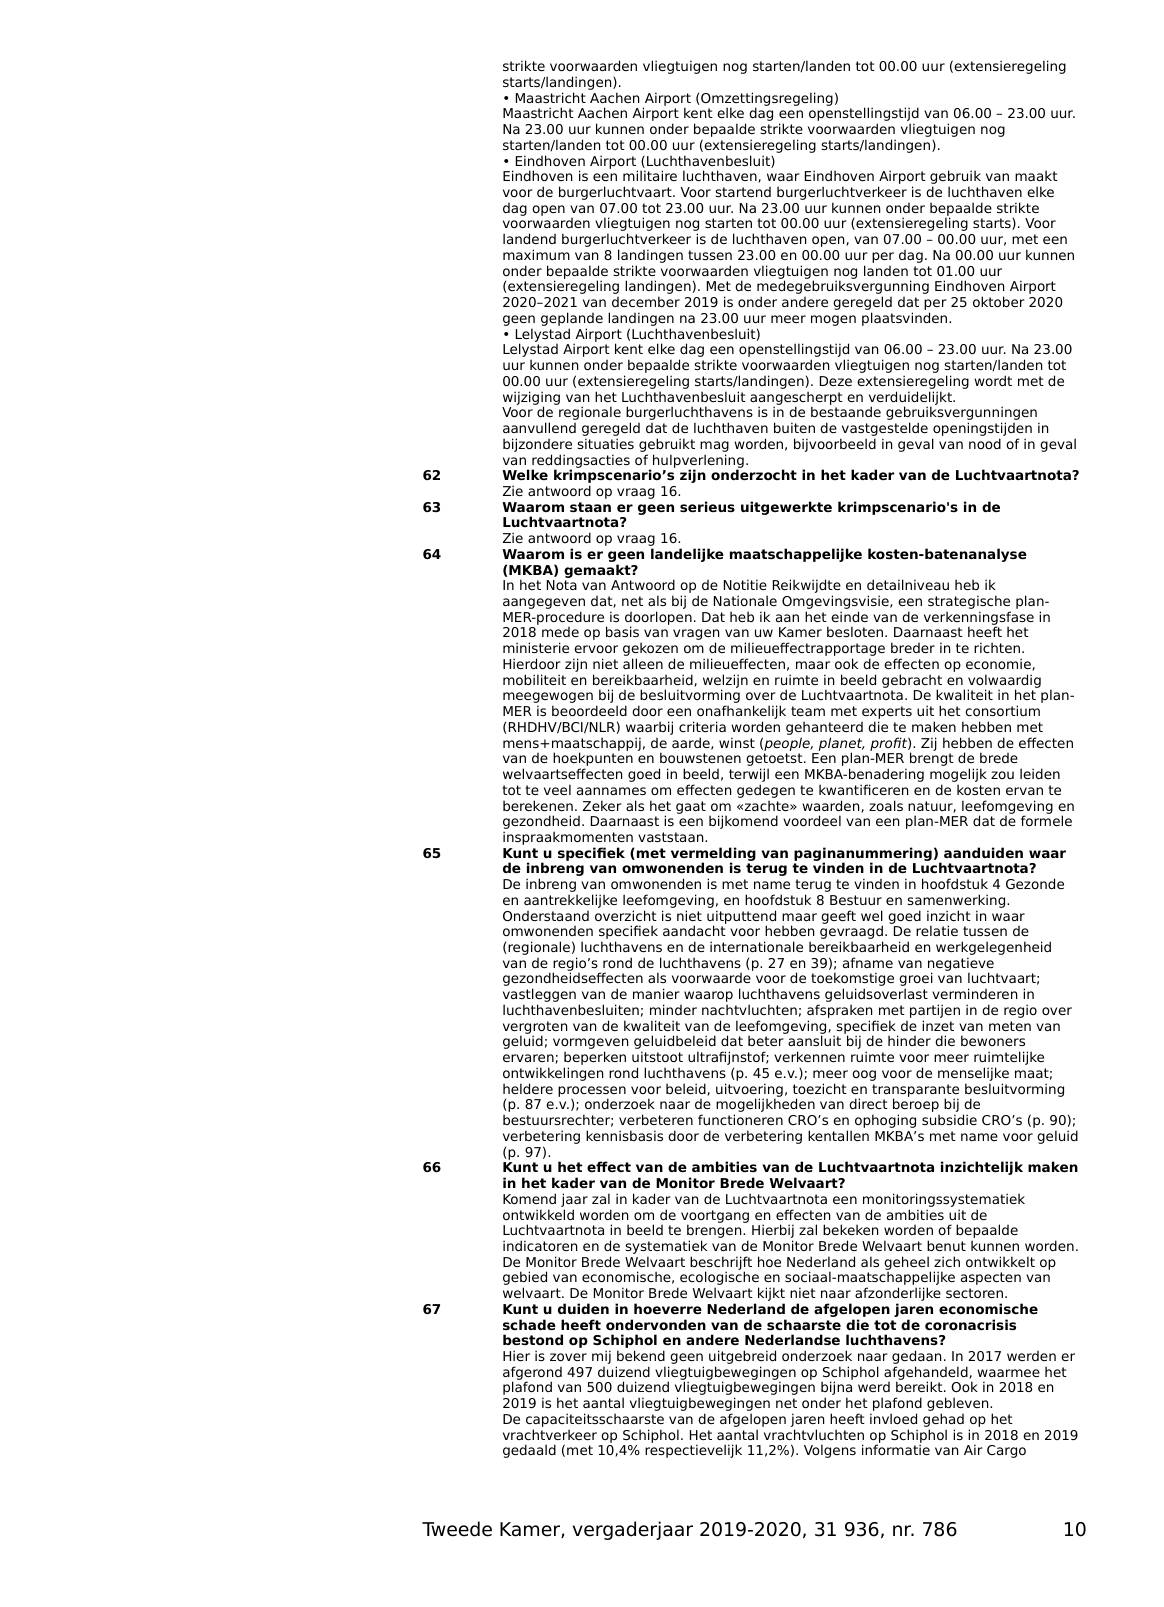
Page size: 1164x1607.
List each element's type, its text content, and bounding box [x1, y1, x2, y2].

table_cell strikte voorwaarden vliegtuigen nog starten/landen tot 00.00 uur (extensieregeling starts/landingen). • Maastricht Aachen Airport (Omzettingsregeling) Maastricht Aachen Airport kent elke dag een openstellingstijd van 06.00 – 23.00 uur. Na 23.00 uur kunnen onder bepaalde strikte voorwaarden vliegtuigen nog starten/landen tot 00.00 uur (extensieregeling starts/landingen). • Eindhoven Airport (Luchthavenbesluit) Eindhoven is een militaire luchthaven, waar Eindhoven Airport gebruik van maakt voor de burgerluchtvaart. Voor startend burgerluchtverkeer is de luchthaven elke dag open van 07.00 tot 23.00 uur. Na 23.00 uur kunnen onder bepaalde strikte voorwaarden vliegtuigen nog starten tot 00.00 uur (extensieregeling starts). Voor landend burgerluchtverkeer is de luchthaven open, van 07.00 – 00.00 uur, met een maximum van 8 landingen tussen 23.00 en 00.00 uur per dag. Na 00.00 uur kunnen onder bepaalde strikte voorwaarden vliegtuigen nog landen tot 01.00 uur (extensieregeling landingen). Met de medegebruiksvergunning Eindhoven Airport 2020–2021 van december 2019 is onder andere geregeld dat per 25 oktober 2020 geen geplande landingen na 23.00 uur meer mogen plaatsvinden. • Lelystad Airport (Luchthavenbesluit) Lelystad Airport kent elke dag een openstellingstijd van 06.00 – 23.00 uur. Na 23.00 uur kunnen onder bepaalde strikte voorwaarden vliegtuigen nog starten/landen tot 00.00 uur (extensieregeling starts/landingen). Deze extensieregeling wordt met de wijziging van het Luchthavenbesluit aangescherpt en verduidelijkt. Voor de regionale burgerluchthavens is in de bestaande gebruiksvergunningen aanvullend geregeld dat de luchthaven buiten de vastgestelde openingstijden in bijzondere situaties gebruikt mag worden, bijvoorbeeld in geval van nood of in geval van reddingsacties of hulpverlening. [496, 59, 1087, 468]
table_cell Kunt u specifiek (met vermelding van paginanummering) aanduiden waar de inbreng van omwonenden is terug te vinden in de Luchtvaartnota? De inbreng van omwonenden is met name terug te vinden in hoofdstuk 4 Gezonde en aantrekkelijke leefomgeving, en hoofdstuk 8 Bestuur en samenwerking. Onderstaand overzicht is niet uitputtend maar geeft wel goed inzicht in waar omwonenden specifiek aandacht voor hebben gevraagd. De relatie tussen de (regionale) luchthavens en de internationale bereikbaarheid en werkgelegenheid van de regio’s rond de luchthavens (p. 27 en 39); afname van negatieve gezondheidseffecten als voorwaarde voor de toekomstige groei van luchtvaart; vastleggen van de manier waarop luchthavens geluidsoverlast verminderen in luchthavenbesluiten; minder nachtvluchten; afspraken met partijen in de regio over vergroten van de kwaliteit van de leefomgeving, specifiek de inzet van meten van geluid; vormgeven geluidbeleid dat beter aansluit bij de hinder die bewoners ervaren; beperken uitstoot ultrafijnstof; verkennen ruimte voor meer ruimtelijke ontwikkelingen rond luchthavens (p. 45 e.v.); meer oog voor de menselijke maat; heldere processen voor beleid, uitvoering, toezicht en transparante besluitvorming (p. 87 e.v.); onderzoek naar de mogelijkheden van direct beroep bij de bestuursrechter; verbeteren functioneren CRO’s en ophoging subsidie CRO’s (p. 90); verbetering kennisbasis door de verbetering kentallen MKBA’s met name voor geluid (p. 97). [496, 846, 1087, 1160]
table_cell Waarom is er geen landelijke maatschappelijke kosten-batenanalyse (MKBA) gemaakt? In het Nota van Antwoord op de Notitie Reikwijdte en detailniveau heb ik aangegeven dat, net als bij de Nationale Omgevingsvisie, een strategische plan-MER-procedure is doorlopen. Dat heb ik aan het einde van de verkenningsfase in 2018 mede op basis van vragen van uw Kamer besloten. Daarnaast heeft het ministerie ervoor gekozen om de milieueffectrapportage breder in te richten. Hierdoor zijn niet alleen de milieueffecten, maar ook de effecten op economie, mobiliteit en bereikbaarheid, welzijn en ruimte in beeld gebracht en volwaardig meegewogen bij de besluitvorming over de Luchtvaartnota. De kwaliteit in het plan-MER is beoordeeld door een onafhankelijk team met experts uit het consortium (RHDHV/BCI/NLR) waarbij criteria worden gehanteerd die te maken hebben met mens+maatschappij, de aarde, winst (people, planet, profit). Zij hebben de effecten van de hoekpunten en bouwstenen getoetst. Een plan-MER brengt de brede welvaartseffecten goed in beeld, terwijl een MKBA-benadering mogelijk zou leiden tot te veel aannames om effecten gedegen te kwantificeren en de kosten ervan te berekenen. Zeker als het gaat om «zachte» waarden, zoals natuur, leefomgeving en gezondheid. Daarnaast is een bijkomend voordeel van een plan-MER dat de formele inspraakmomenten vaststaan. [496, 547, 1087, 846]
table_cell 63 [422, 500, 496, 547]
table_cell Welke krimpscenario’s zijn onderzocht in het kader van de Luchtvaartnota? Zie antwoord op vraag 16. [496, 468, 1087, 499]
table_cell 65 [422, 846, 496, 1160]
table_cell 66 [422, 1160, 496, 1302]
table_cell Kunt u het effect van de ambities van de Luchtvaartnota inzichtelijk maken in het kader van de Monitor Brede Welvaart? Komend jaar zal in kader van de Luchtvaartnota een monitoringssystematiek ontwikkeld worden om de voortgang en effecten van de ambities uit de Luchtvaartnota in beeld te brengen. Hierbij zal bekeken worden of bepaalde indicatoren en de systematiek van de Monitor Brede Welvaart benut kunnen worden. De Monitor Brede Welvaart beschrijft hoe Nederland als geheel zich ontwikkelt op gebied van economische, ecologische en sociaal-maatschappelijke aspecten van welvaart. De Monitor Brede Welvaart kijkt niet naar afzonderlijke sectoren. [496, 1160, 1087, 1302]
table_cell [422, 59, 496, 468]
table_cell 64 [422, 547, 496, 846]
table_cell Kunt u duiden in hoeverre Nederland de afgelopen jaren economische schade heeft ondervonden van de schaarste die tot de coronacrisis bestond op Schiphol en andere Nederlandse luchthavens? Hier is zover mij bekend geen uitgebreid onderzoek naar gedaan. In 2017 werden er afgerond 497 duizend vliegtuigbewegingen op Schiphol afgehandeld, waarmee het plafond van 500 duizend vliegtuigbewegingen bijna werd bereikt. Ook in 2018 en 2019 is het aantal vliegtuigbewegingen net onder het plafond gebleven. De capaciteitsschaarste van de afgelopen jaren heeft invloed gehad op het vrachtverkeer op Schiphol. Het aantal vrachtvluchten op Schiphol is in 2018 en 2019 gedaald (met 10,4% respectievelijk 11,2%). Volgens informatie van Air Cargo [496, 1302, 1087, 1459]
table_cell 67 [422, 1302, 496, 1459]
table_cell Waarom staan er geen serieus uitgewerkte krimpscenario's in de Luchtvaartnota? Zie antwoord op vraag 16. [496, 500, 1087, 547]
table_cell 62 [422, 468, 496, 499]
